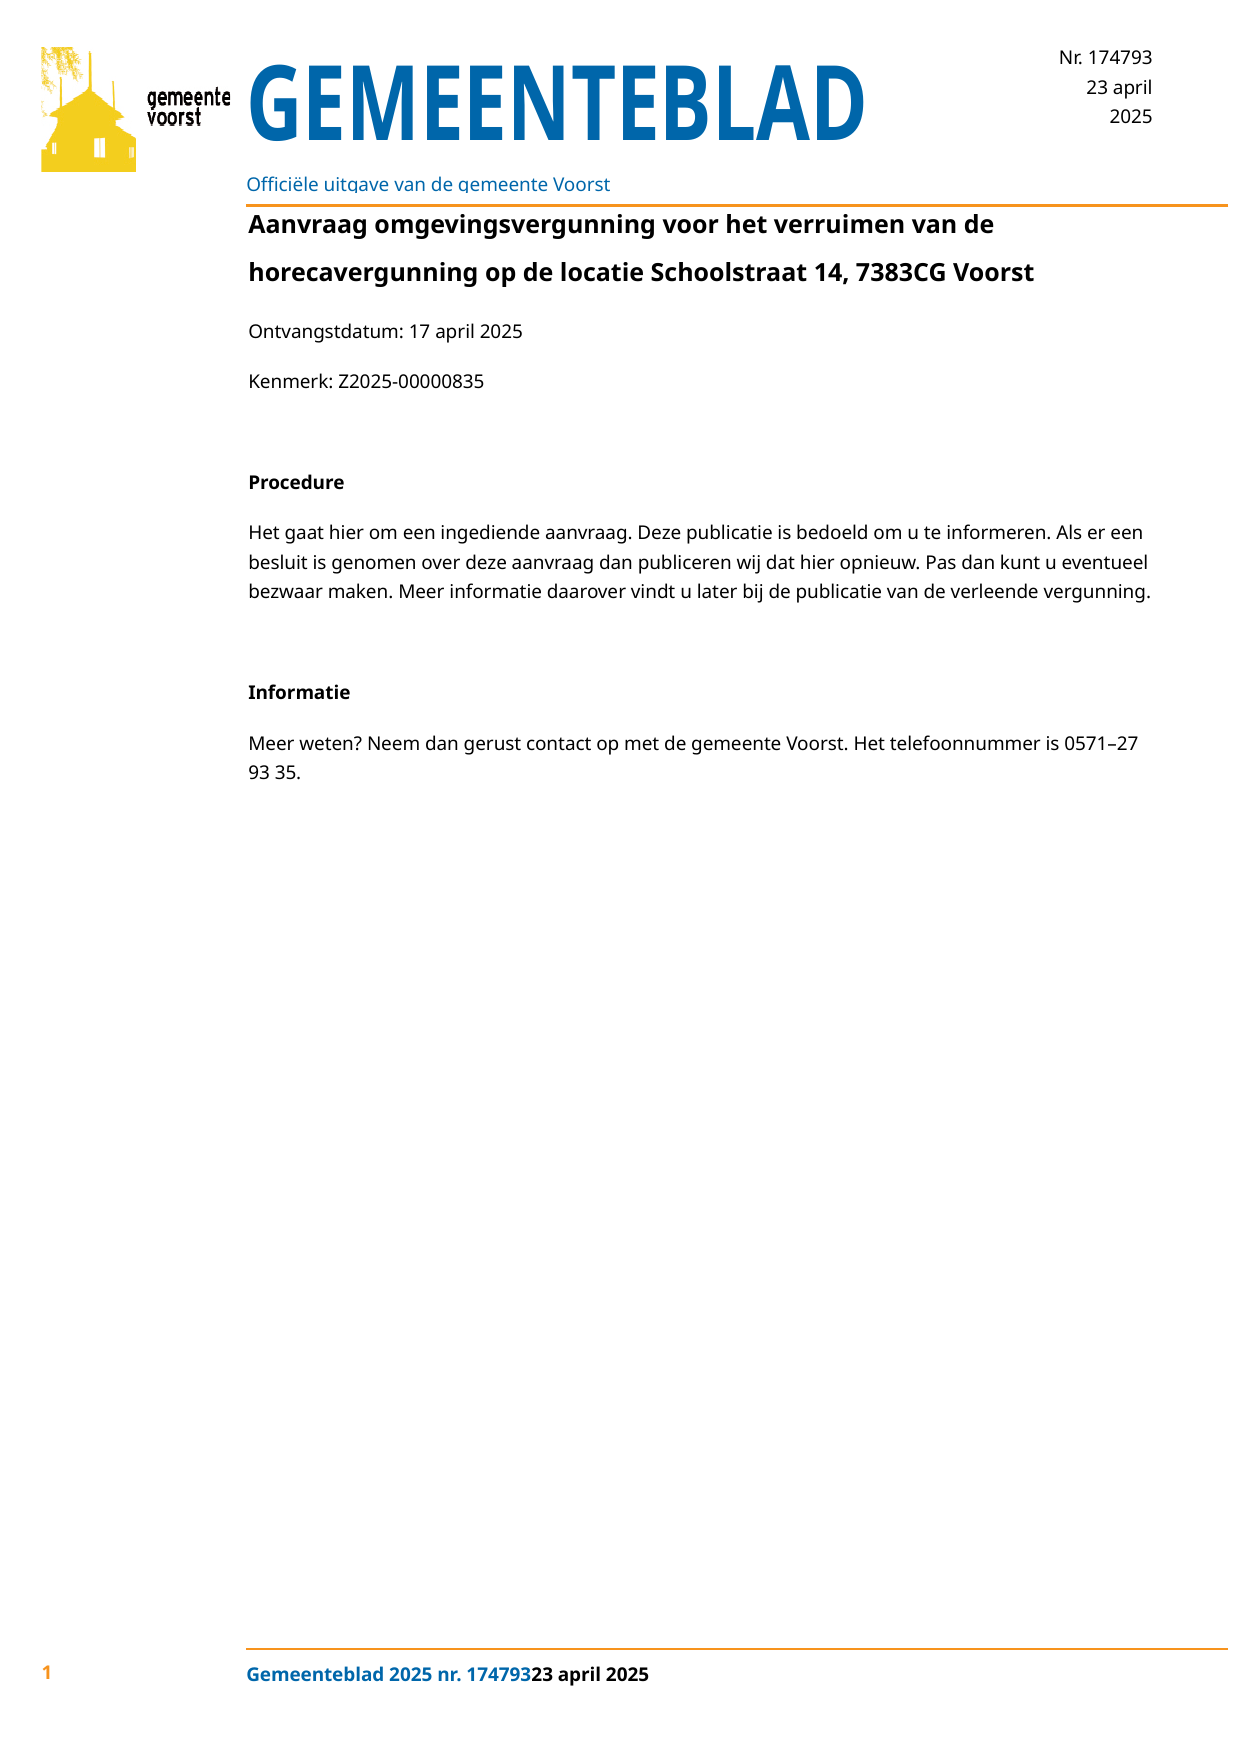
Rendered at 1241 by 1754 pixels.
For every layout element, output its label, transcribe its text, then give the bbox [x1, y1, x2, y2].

text Procedure [248, 469, 1152, 495]
text Ontvangstdatum: 17 april 2025 [248, 318, 1152, 344]
text Meer weten? Neem dan gerust contact op met de gemeente Voorst. Het telefoonnummer is 0571–27 93 35. [248, 730, 1152, 785]
text Kenmerk: Z2025-00000835 [248, 368, 1152, 394]
picture [41, 47, 231, 172]
text Het gaat hier om een ingediende aanvraag. Deze publicatie is bedoeld om u te informeren. Als er een besluit is genomen over deze aanvraag dan publiceren wij dat hier opnieuw. Pas dan kunt u eventueel bezwaar maken. Meer informatie daarover vindt u later bij de publicatie van de verleende vergunning. [248, 519, 1152, 604]
text Aanvraag omgevingsvergunning voor het verruimen van de horecavergunning op de locatie Schoolstraat 14, 7383CG Voorst [248, 207, 1152, 288]
text Informatie [248, 679, 1152, 705]
